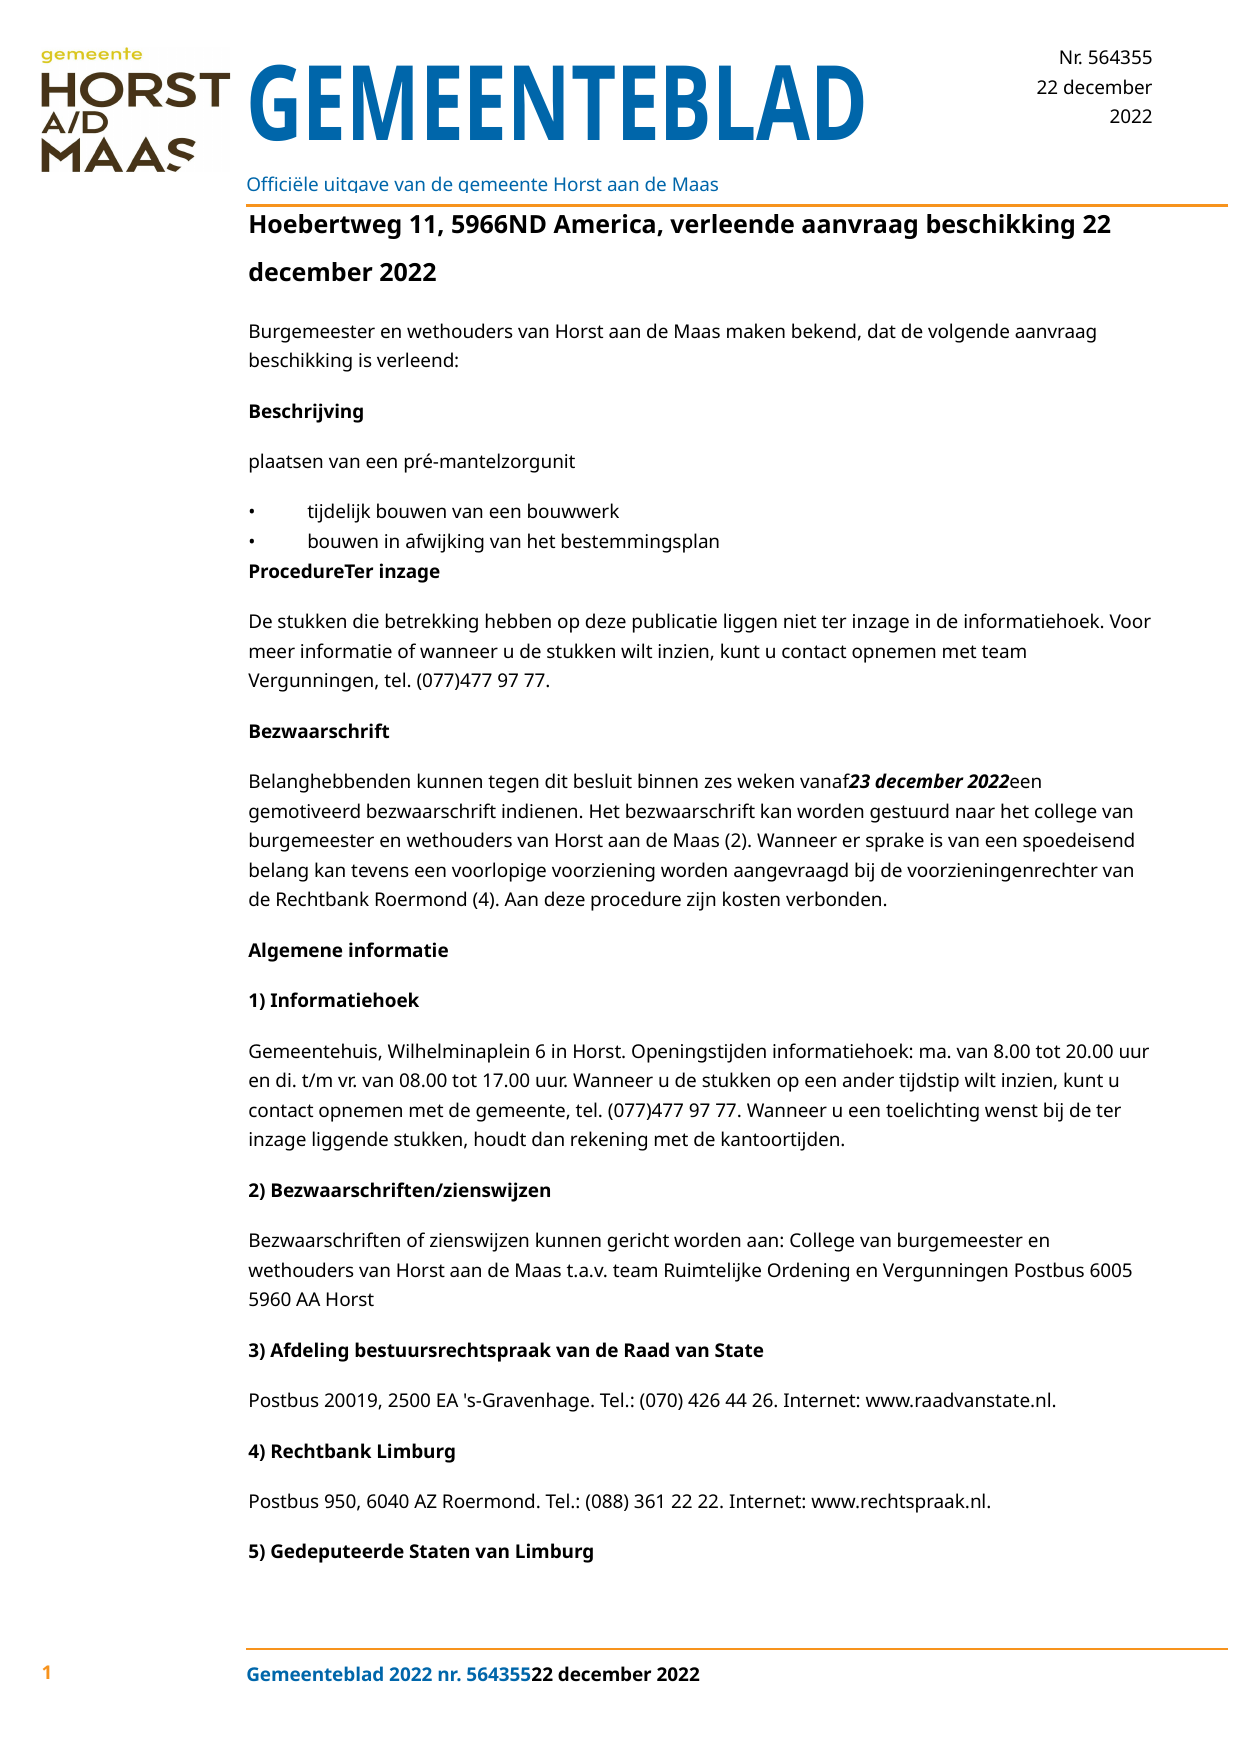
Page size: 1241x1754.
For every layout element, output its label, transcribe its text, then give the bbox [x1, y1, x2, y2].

text 5) Gedeputeerde Staten van Limburg [248, 1539, 1152, 1564]
text Burgemeester en wethouders van Horst aan de Maas maken bekend, dat de volgende aanvraag beschikking is verleend: [248, 318, 1152, 373]
text 3) Afdeling bestuursrechtspraak van de Raad van State [248, 1337, 1152, 1363]
text Gemeentehuis, Wilhelminaplein 6 in Horst. Openingstijden informatiehoek: ma. van 8.00 tot 20.00 uur en di. t/m vr. van 08.00 tot 17.00 uur. Wanneer u de stukken op een ander tijdstip wilt inzien, kunt u contact opnemen met de gemeente, tel. (077)477 97 77. Wanneer u een toelichting wenst bij de ter inzage liggende stukken, houdt dan rekening met de kantoortijden. [248, 1038, 1152, 1152]
text Bezwaarschriften of zienswijzen kunnen gericht worden aan: College van burgemeester en wethouders van Horst aan de Maas t.a.v. team Ruimtelijke Ordening en Vergunningen Postbus 6005 5960 AA Horst [248, 1227, 1152, 1312]
text Algemene informatie [248, 937, 1152, 963]
list tijdelijk bouwen van een bouwwerk [248, 499, 1152, 524]
text Hoebertweg 11, 5966ND America, verleende aanvraag beschikking 22 december 2022 [248, 207, 1152, 288]
text De stukken die betrekking hebben op deze publicatie liggen niet ter inzage in de informatiehoek. Voor meer informatie of wanneer u de stukken wilt inzien, kunt u contact opnemen met team Vergunningen, tel. (077)477 97 77. [248, 608, 1152, 693]
picture [41, 47, 231, 172]
text Postbus 20019, 2500 EA 's-Gravenhage. Tel.: (070) 426 44 26. Internet: www.raadvanstate.nl. [248, 1387, 1152, 1413]
text 1) Informatiehoek [248, 987, 1152, 1013]
text Beschrijving [248, 398, 1152, 424]
text ProcedureTer inzage [248, 558, 1152, 584]
text 2) Bezwaarschriften/zienswijzen [248, 1177, 1152, 1203]
list bouwen in afwijking van het bestemmingsplan [248, 528, 1152, 554]
text Belanghebbenden kunnen tegen dit besluit binnen zes weken vanaf23 december 2022een gemotiveerd bezwaarschrift indienen. Het bezwaarschrift kan worden gestuurd naar het college van burgemeester en wethouders van Horst aan de Maas (2). Wanneer er sprake is van een spoedeisend belang kan tevens een voorlopige voorziening worden aangevraagd bij de voorzieningenrechter van de Rechtbank Roermond (4). Aan deze procedure zijn kosten verbonden. [248, 768, 1152, 912]
text Bezwaarschrift [248, 718, 1152, 744]
text 4) Rechtbank Limburg [248, 1438, 1152, 1464]
text Postbus 950, 6040 AZ Roermond. Tel.: (088) 361 22 22. Internet: www.rechtspraak.nl. [248, 1488, 1152, 1514]
text plaatsen van een pré-mantelzorgunit [248, 448, 1152, 474]
